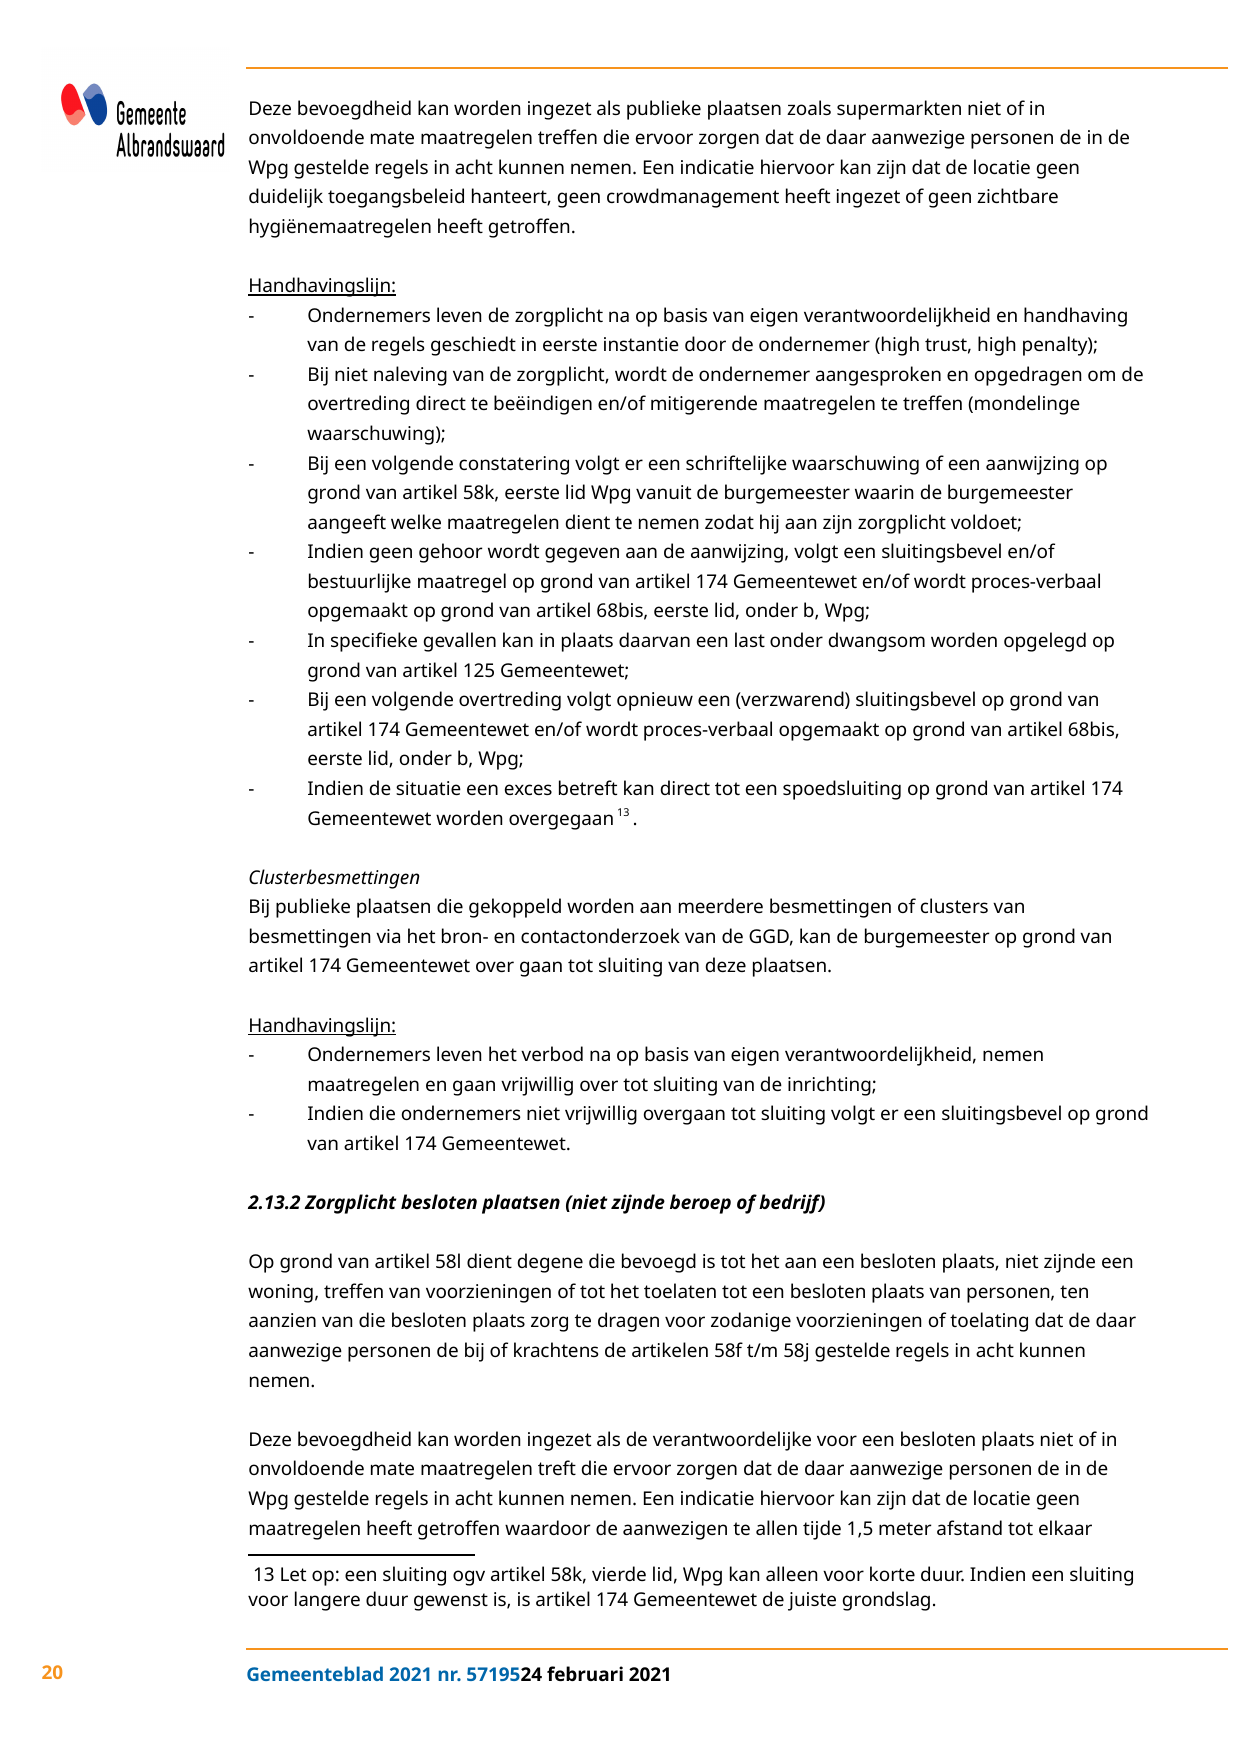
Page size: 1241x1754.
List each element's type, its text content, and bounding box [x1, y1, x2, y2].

list Indien geen gehoor wordt gegeven aan de aanwijzing, volgt een sluitingsbevel en/of bestuurlijke maatregel op grond van artikel 174 Gemeentewet en/of wordt proces-verbaal opgemaakt op grond van artikel 68bis, eerste lid, onder b, Wpg; [248, 538, 1152, 623]
text Deze bevoegdheid kan worden ingezet als publieke plaatsen zoals supermarkten niet of in onvoldoende mate maatregelen treffen die ervoor zorgen dat de daar aanwezige personen de in de Wpg gestelde regels in acht kunnen nemen. Een indicatie hiervoor kan zijn dat de locatie geen duidelijk toegangsbeleid hanteert, geen crowdmanagement heeft ingezet of geen zichtbare hygiënemaatregelen heeft getroffen. [248, 95, 1152, 239]
list Indien die ondernemers niet vrijwillig overgaan tot sluiting volgt er een sluitingsbevel op grond van artikel 174 Gemeentewet. [248, 1101, 1152, 1156]
text Handhavingslijn: [248, 1012, 1152, 1038]
list Indien de situatie een exces betreft kan direct tot een spoedsluiting op grond van artikel 174 Gemeentewet worden overgegaan. [248, 775, 1152, 831]
text Deze bevoegdheid kan worden ingezet als de verantwoordelijke voor een besloten plaats niet of in onvoldoende mate maatregelen treft die ervoor zorgen dat de daar aanwezige personen de in de Wpg gestelde regels in acht kunnen nemen. Een indicatie hiervoor kan zijn dat de locatie geen maatregelen heeft getroffen waardoor de aanwezigen te allen tijde 1,5 meter afstand tot elkaar [248, 1426, 1152, 1541]
list Ondernemers leven de zorgplicht na op basis van eigen verantwoordelijkheid en handhaving van de regels geschiedt in eerste instantie door de ondernemer (high trust, high penalty); [248, 302, 1152, 357]
text Handhavingslijn: [248, 272, 1152, 298]
picture [41, 47, 231, 172]
list Bij een volgende constatering volgt er een schriftelijke waarschuwing of een aanwijzing op grond van artikel 58k, eerste lid Wpg vanuit de burgemeester waarin de burgemeester aangeeft welke maatregelen dient te nemen zodat hij aan zijn zorgplicht voldoet; [248, 450, 1152, 535]
text Clusterbesmettingen [248, 864, 1152, 890]
list Bij niet naleving van de zorgplicht, wordt de ondernemer aangesproken en opgedragen om de overtreding direct te beëindigen en/of mitigerende maatregelen te treffen (mondelinge waarschuwing); [248, 361, 1152, 446]
text Op grond van artikel 58l dient degene die bevoegd is tot het aan een besloten plaats, niet zijnde een woning, treffen van voorzieningen of tot het toelaten tot een besloten plaats van personen, ten aanzien van die besloten plaats zorg te dragen voor zodanige voorzieningen of toelating dat de daar aanwezige personen de bij of krachtens de artikelen 58f t/m 58j gestelde regels in acht kunnen nemen. [248, 1248, 1152, 1393]
list Ondernemers leven het verbod na op basis van eigen verantwoordelijkheid, nemen maatregelen en gaan vrijwillig over tot sluiting van de inrichting; [248, 1041, 1152, 1097]
text Bij publieke plaatsen die gekoppeld worden aan meerdere besmettingen of clusters van besmettingen via het bron- en contactonderzoek van de GGD, kan de burgemeester op grond van artikel 174 Gemeentewet over gaan tot sluiting van deze plaatsen. [248, 893, 1152, 978]
text 2.13.2 Zorgplicht besloten plaatsen (niet zijnde beroep of bedrijf) [248, 1189, 1152, 1215]
list In specifieke gevallen kan in plaats daarvan een last onder dwangsom worden opgelegd op grond van artikel 125 Gemeentewet; [248, 627, 1152, 683]
list Let op: een sluiting ogv artikel 58k, vierde lid, Wpg kan alleen voor korte duur. Indien een sluiting voor langere duur gewenst is, is artikel 174 Gemeentewet de juiste grondslag. [248, 1561, 1152, 1612]
list Bij een volgende overtreding volgt opnieuw een (verzwarend) sluitingsbevel op grond van artikel 174 Gemeentewet en/of wordt proces-verbaal opgemaakt op grond van artikel 68bis, eerste lid, onder b, Wpg; [248, 686, 1152, 771]
